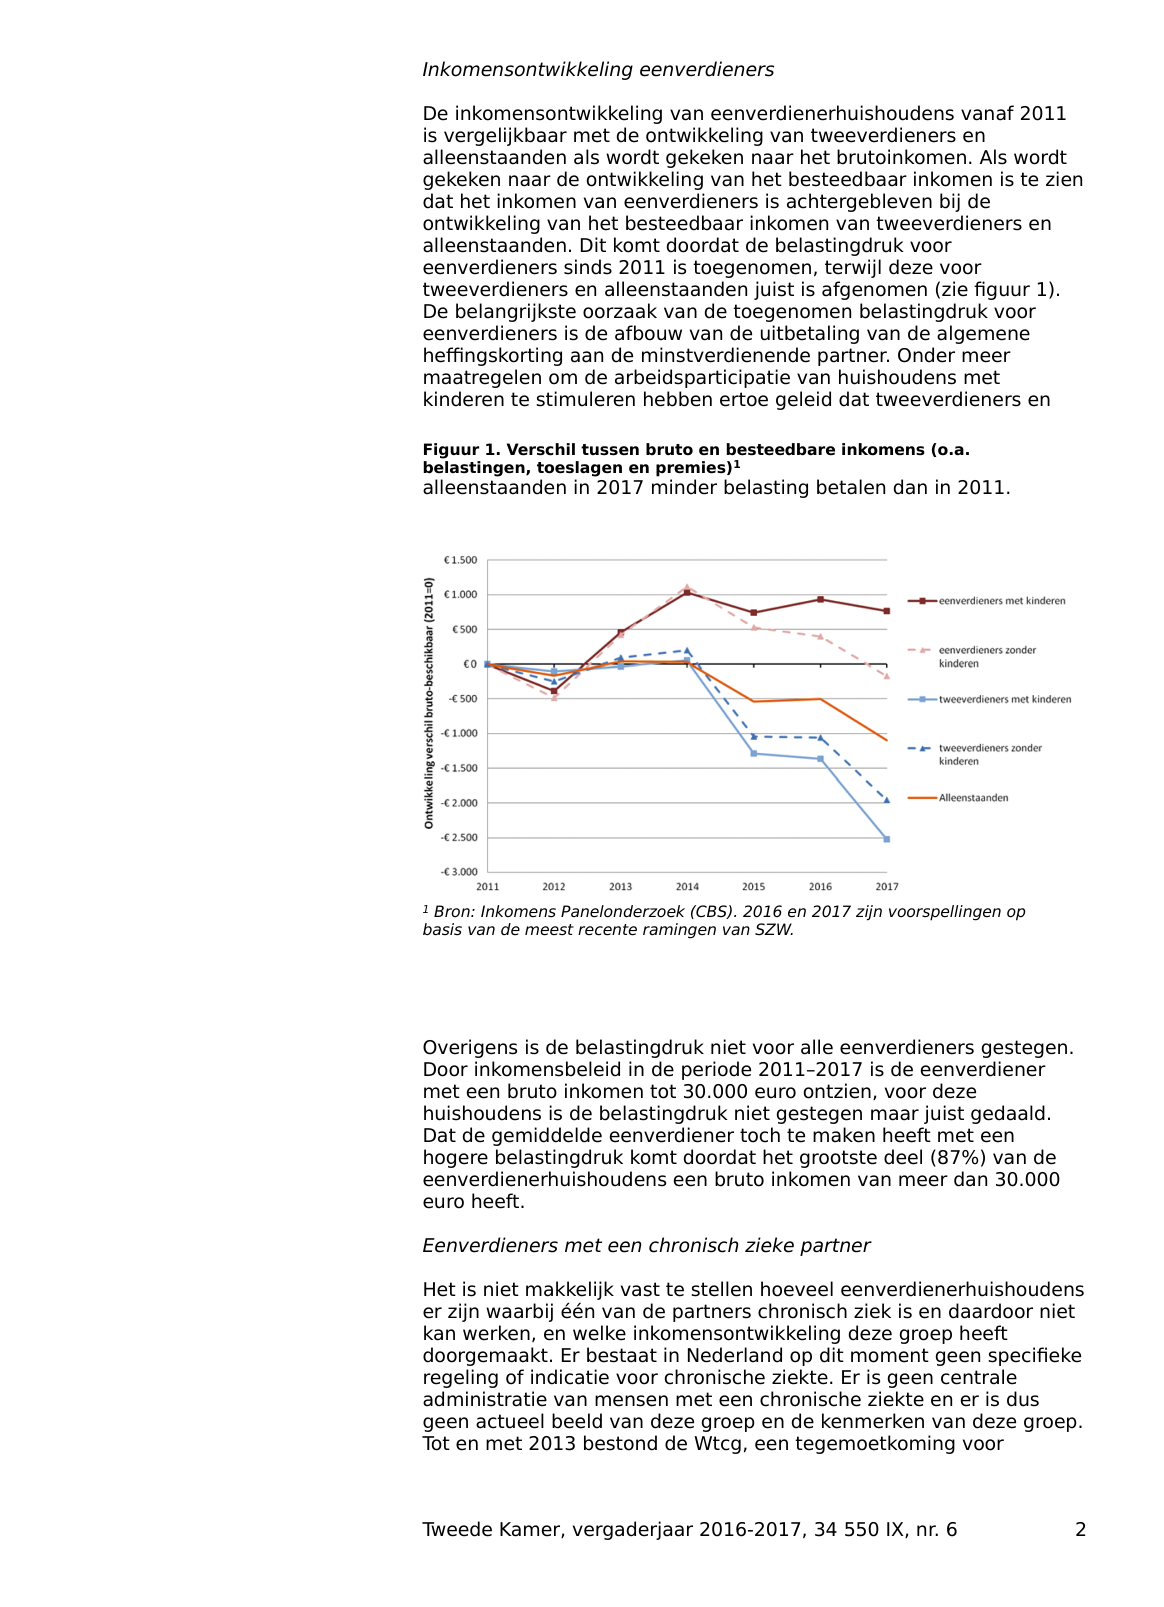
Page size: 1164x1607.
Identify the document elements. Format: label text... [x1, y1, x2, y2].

subtitle Eenverdieners met een chronisch zieke partner [422, 1235, 1087, 1257]
text Overigens is de belastingdruk niet voor alle eenverdieners gestegen. Door inkomensbeleid in de periode 2011–2017 is de eenverdiener met een bruto inkomen tot 30.000 euro ontzien, voor deze huishoudens is de belastingdruk niet gestegen maar juist gedaald. Dat de gemiddelde eenverdiener toch te maken heeft met een hogere belastingdruk komt doordat het grootste deel (87%) van de eenverdienerhuishoudens een bruto inkomen van meer dan 30.000 euro heeft. [422, 1037, 1087, 1213]
text 1 Bron: Inkomens Panelonderzoek (CBS). 2016 en 2017 zijn voorspellingen op basis van de meest recente ramingen van SZW. [422, 903, 1072, 939]
subtitle Inkomensontwikkeling eenverdieners [422, 59, 1087, 81]
text Het is niet makkelijk vast te stellen hoeveel eenverdienerhuishoudens er zijn waarbij één van de partners chronisch ziek is en daardoor niet kan werken, en welke inkomensontwikkeling deze groep heeft doorgemaakt. Er bestaat in Nederland op dit moment geen specifieke regeling of indicatie voor chronische ziekte. Er is geen centrale administratie van mensen met een chronische ziekte en er is dus geen actueel beeld van deze groep en de kenmerken van deze groep. Tot en met 2013 bestond de Wtcg, een tegemoetkoming voor [422, 1279, 1087, 1455]
picture [422, 555, 1072, 892]
text Figuur 1. Verschil tussen bruto en besteedbare inkomens (o.a. belastingen, toeslagen en premies)1 [422, 441, 1072, 477]
text De inkomensontwikkeling van eenverdienerhuishoudens vanaf 2011 is vergelijkbaar met de ontwikkeling van tweeverdieners en alleenstaanden als wordt gekeken naar het brutoinkomen. Als wordt gekeken naar de ontwikkeling van het besteedbaar inkomen is te zien dat het inkomen van eenverdieners is achtergebleven bij de ontwikkeling van het besteedbaar inkomen van tweeverdieners en alleenstaanden. Dit komt doordat de belastingdruk voor eenverdieners sinds 2011 is toegenomen, terwijl deze voor tweeverdieners en alleenstaanden juist is afgenomen (zie figuur 1). De belangrijkste oorzaak van de toegenomen belastingdruk voor eenverdieners is de afbouw van de uitbetaling van de algemene heffingskorting aan de minstverdienende partner. Onder meer maatregelen om de arbeidsparticipatie van huishoudens met kinderen te stimuleren hebben ertoe geleid dat tweeverdieners en alleenstaanden in 2017 minder belasting betalen dan in 2011. [422, 103, 1087, 499]
